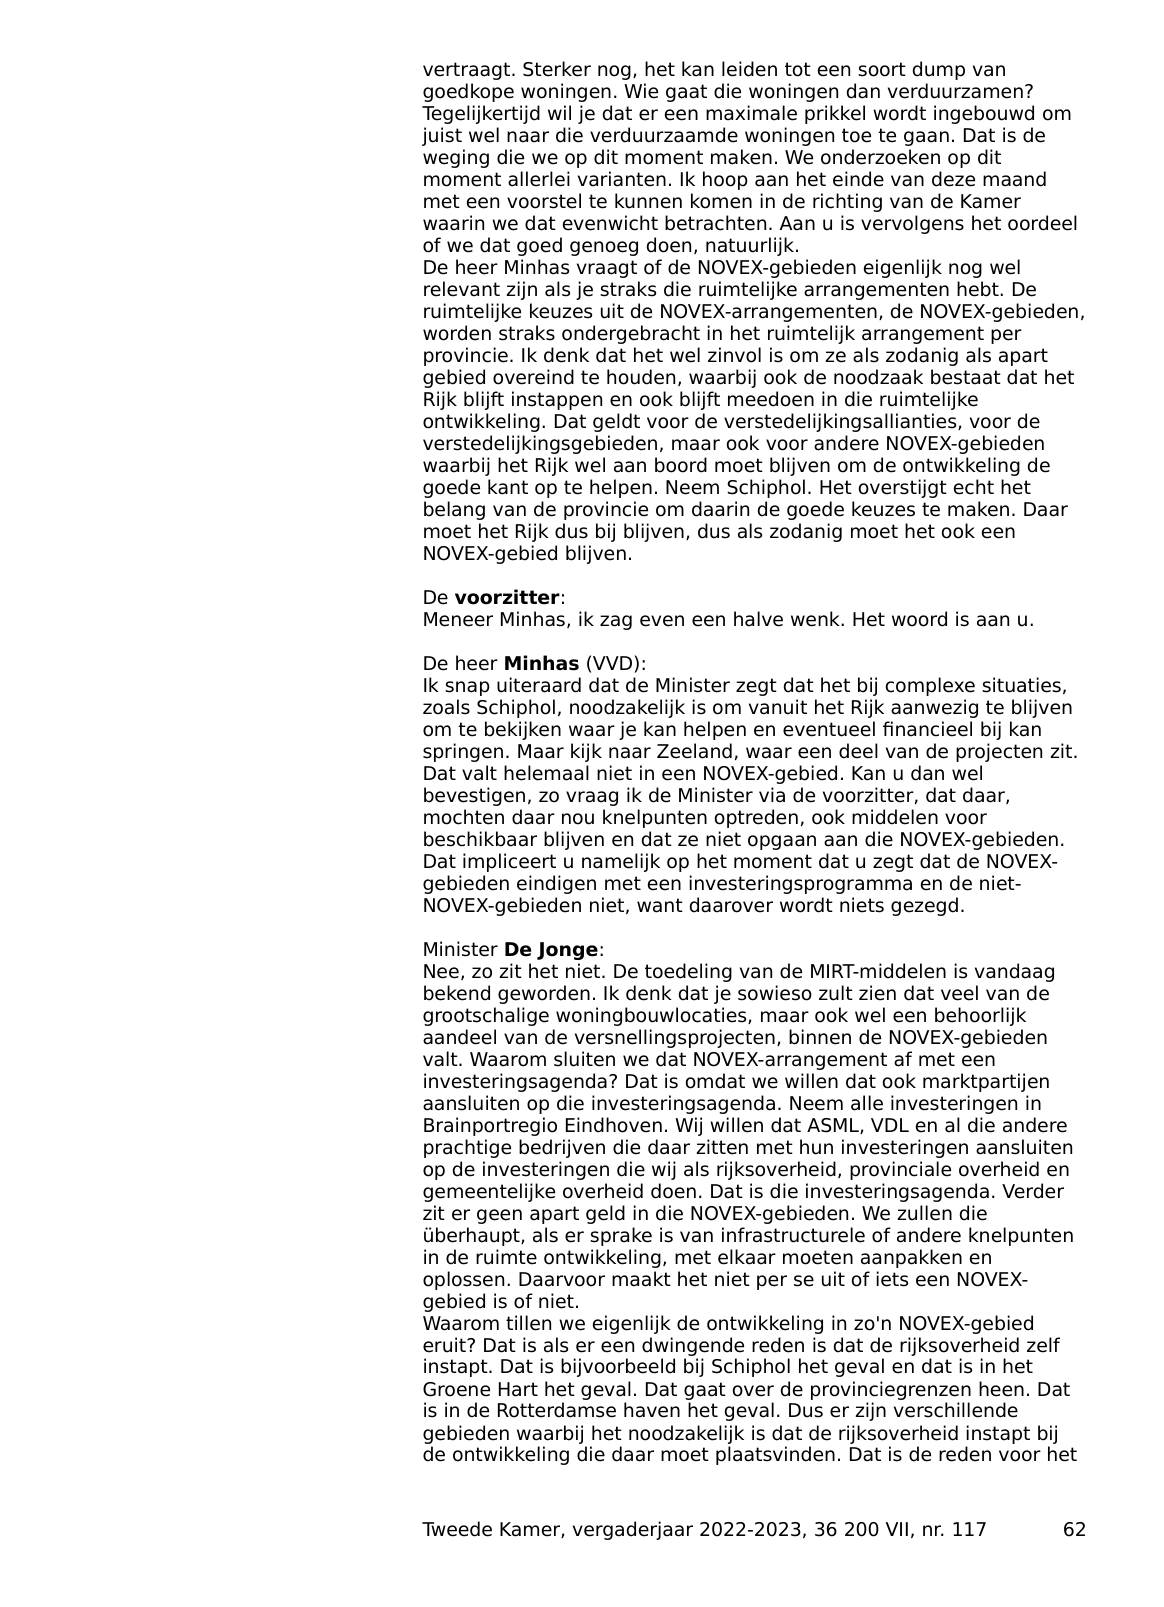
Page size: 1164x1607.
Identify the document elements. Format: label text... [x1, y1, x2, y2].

text Minister De Jonge: [422, 939, 1087, 961]
text De heer Minhas (VVD): [422, 653, 1087, 675]
text Meneer Minhas, ik zag even een halve wenk. Het woord is aan u. [422, 609, 1087, 631]
text vertraagt. Sterker nog, het kan leiden tot een soort dump van goedkope woningen. Wie gaat die woningen dan verduurzamen? Tegelijkertijd wil je dat er een maximale prikkel wordt ingebouwd om juist wel naar die verduurzaamde woningen toe te gaan. Dat is de weging die we op dit moment maken. We onderzoeken op dit moment allerlei varianten. Ik hoop aan het einde van deze maand met een voorstel te kunnen komen in de richting van de Kamer waarin we dat evenwicht betrachten. Aan u is vervolgens het oordeel of we dat goed genoeg doen, natuurlijk. [422, 59, 1087, 257]
text De heer Minhas vraagt of de NOVEX-gebieden eigenlijk nog wel relevant zijn als je straks die ruimtelijke arrangementen hebt. De ruimtelijke keuzes uit de NOVEX-arrangementen, de NOVEX-gebieden, worden straks ondergebracht in het ruimtelijk arrangement per provincie. Ik denk dat het wel zinvol is om ze als zodanig als apart gebied overeind te houden, waarbij ook de noodzaak bestaat dat het Rijk blijft instappen en ook blijft meedoen in die ruimtelijke ontwikkeling. Dat geldt voor de verstedelijkingsallianties, voor de verstedelijkingsgebieden, maar ook voor andere NOVEX-gebieden waarbij het Rijk wel aan boord moet blijven om de ontwikkeling de goede kant op te helpen. Neem Schiphol. Het overstijgt echt het belang van de provincie om daarin de goede keuzes te maken. Daar moet het Rijk dus bij blijven, dus als zodanig moet het ook een NOVEX-gebied blijven. [422, 257, 1087, 564]
text Ik snap uiteraard dat de Minister zegt dat het bij complexe situaties, zoals Schiphol, noodzakelijk is om vanuit het Rijk aanwezig te blijven om te bekijken waar je kan helpen en eventueel financieel bij kan springen. Maar kijk naar Zeeland, waar een deel van de projecten zit. Dat valt helemaal niet in een NOVEX-gebied. Kan u dan wel bevestigen, zo vraag ik de Minister via de voorzitter, dat daar, mochten daar nou knelpunten optreden, ook middelen voor beschikbaar blijven en dat ze niet opgaan aan die NOVEX-gebieden. Dat impliceert u namelijk op het moment dat u zegt dat de NOVEX-gebieden eindigen met een investeringsprogramma en de niet-NOVEX-gebieden niet, want daarover wordt niets gezegd. [422, 675, 1087, 917]
text De voorzitter: [422, 587, 1087, 609]
text Nee, zo zit het niet. De toedeling van de MIRT-middelen is vandaag bekend geworden. Ik denk dat je sowieso zult zien dat veel van de grootschalige woningbouwlocaties, maar ook wel een behoorlijk aandeel van de versnellingsprojecten, binnen de NOVEX-gebieden valt. Waarom sluiten we dat NOVEX-arrangement af met een investeringsagenda? Dat is omdat we willen dat ook marktpartijen aansluiten op die investeringsagenda. Neem alle investeringen in Brainportregio Eindhoven. Wij willen dat ASML, VDL en al die andere prachtige bedrijven die daar zitten met hun investeringen aansluiten op de investeringen die wij als rijksoverheid, provinciale overheid en gemeentelijke overheid doen. Dat is die investeringsagenda. Verder zit er geen apart geld in die NOVEX-gebieden. We zullen die überhaupt, als er sprake is van infrastructurele of andere knelpunten in de ruimte ontwikkeling, met elkaar moeten aanpakken en oplossen. Daarvoor maakt het niet per se uit of iets een NOVEX-gebied is of niet. [422, 961, 1087, 1312]
text Waarom tillen we eigenlijk de ontwikkeling in zo'n NOVEX-gebied eruit? Dat is als er een dwingende reden is dat de rijksoverheid zelf instapt. Dat is bijvoorbeeld bij Schiphol het geval en dat is in het Groene Hart het geval. Dat gaat over de provinciegrenzen heen. Dat is in de Rotterdamse haven het geval. Dus er zijn verschillende gebieden waarbij het noodzakelijk is dat de rijksoverheid instapt bij de ontwikkeling die daar moet plaatsvinden. Dat is de reden voor het [422, 1312, 1087, 1466]
